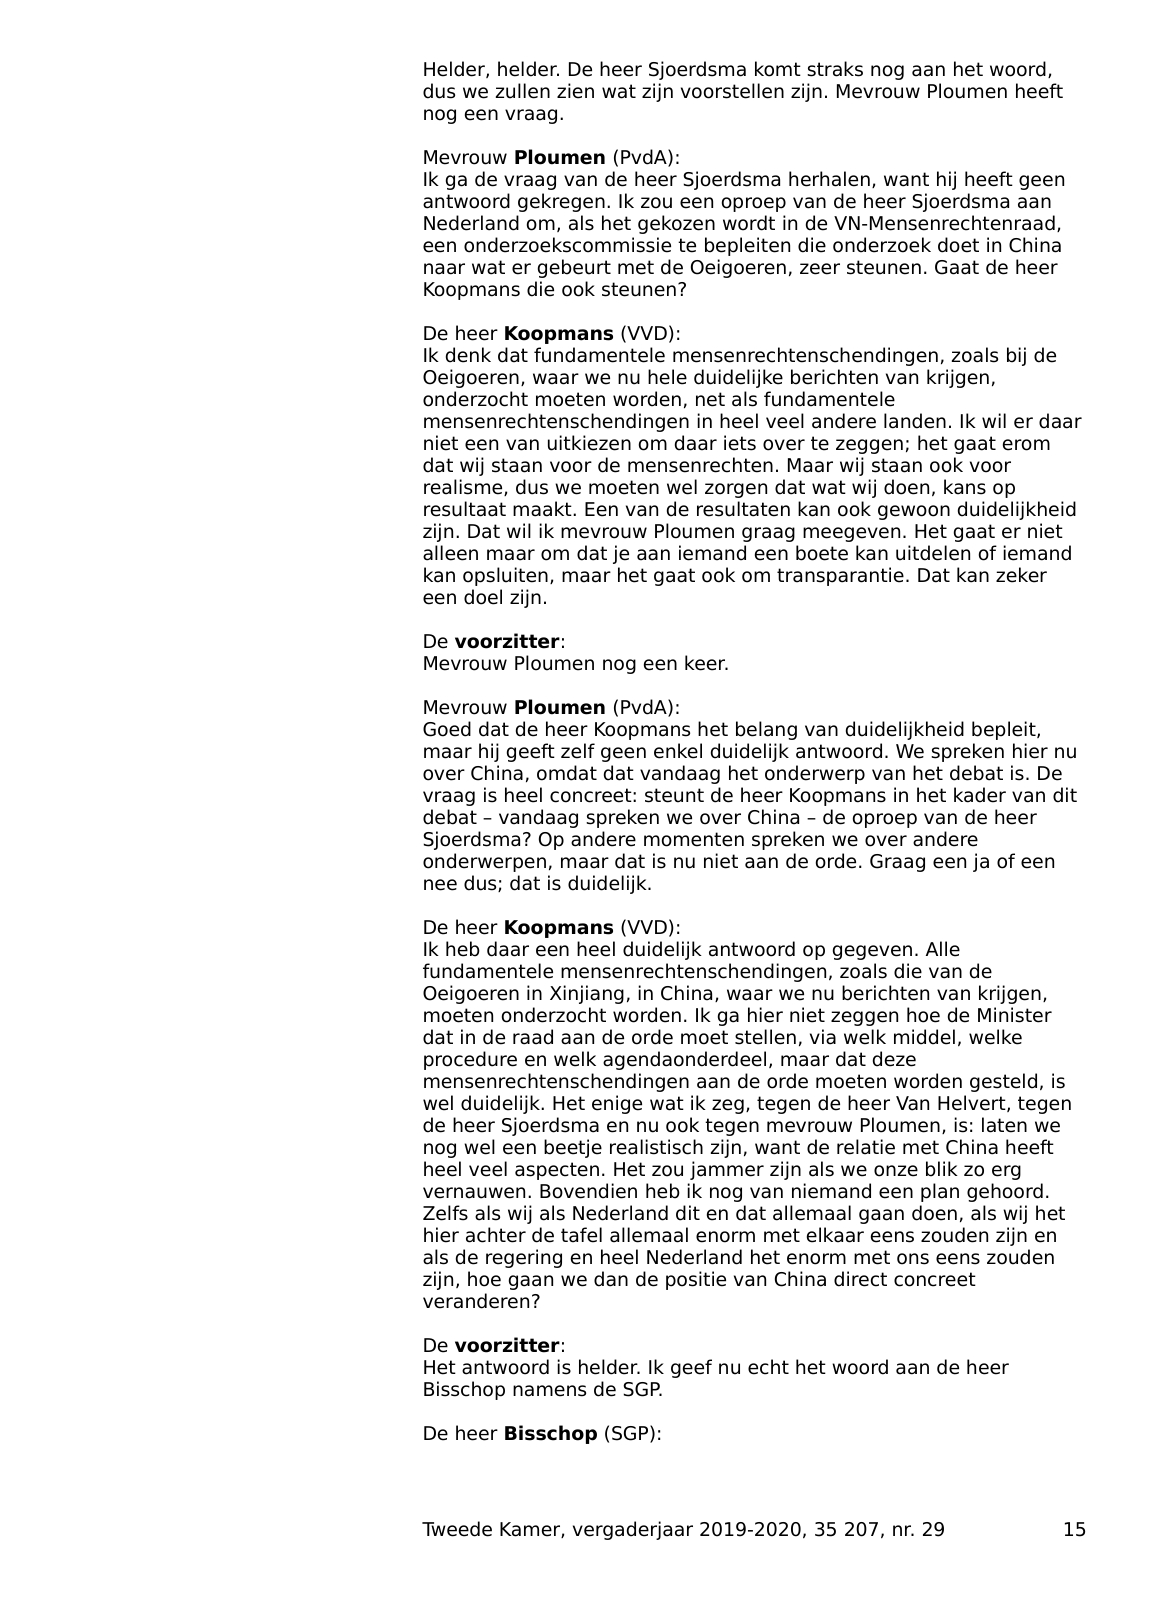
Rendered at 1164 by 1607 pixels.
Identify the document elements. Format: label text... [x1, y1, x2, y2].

text De heer Koopmans (VVD): [422, 323, 1087, 345]
text Goed dat de heer Koopmans het belang van duidelijkheid bepleit, maar hij geeft zelf geen enkel duidelijk antwoord. We spreken hier nu over China, omdat dat vandaag het onderwerp van het debat is. De vraag is heel concreet: steunt de heer Koopmans in het kader van dit debat – vandaag spreken we over China – de oproep van de heer Sjoerdsma? Op andere momenten spreken we over andere onderwerpen, maar dat is nu niet aan de orde. Graag een ja of een nee dus; dat is duidelijk. [422, 719, 1087, 895]
text De voorzitter: [422, 631, 1087, 653]
text Helder, helder. De heer Sjoerdsma komt straks nog aan het woord, dus we zullen zien wat zijn voorstellen zijn. Mevrouw Ploumen heeft nog een vraag. [422, 59, 1087, 125]
text Mevrouw Ploumen (PvdA): [422, 697, 1087, 719]
text Ik denk dat fundamentele mensenrechtenschendingen, zoals bij de Oeigoeren, waar we nu hele duidelijke berichten van krijgen, onderzocht moeten worden, net als fundamentele mensenrechtenschendingen in heel veel andere landen. Ik wil er daar niet een van uitkiezen om daar iets over te zeggen; het gaat erom dat wij staan voor de mensenrechten. Maar wij staan ook voor realisme, dus we moeten wel zorgen dat wat wij doen, kans op resultaat maakt. Een van de resultaten kan ook gewoon duidelijkheid zijn. Dat wil ik mevrouw Ploumen graag meegeven. Het gaat er niet alleen maar om dat je aan iemand een boete kan uitdelen of iemand kan opsluiten, maar het gaat ook om transparantie. Dat kan zeker een doel zijn. [422, 345, 1087, 609]
text De heer Bisschop (SGP): [422, 1423, 1087, 1445]
text De voorzitter: [422, 1335, 1087, 1357]
text De heer Koopmans (VVD): [422, 917, 1087, 939]
text Mevrouw Ploumen nog een keer. [422, 653, 1087, 675]
text Het antwoord is helder. Ik geef nu echt het woord aan de heer Bisschop namens de SGP. [422, 1357, 1087, 1401]
text Mevrouw Ploumen (PvdA): [422, 147, 1087, 169]
text Ik heb daar een heel duidelijk antwoord op gegeven. Alle fundamentele mensenrechtenschendingen, zoals die van de Oeigoeren in Xinjiang, in China, waar we nu berichten van krijgen, moeten onderzocht worden. Ik ga hier niet zeggen hoe de Minister dat in de raad aan de orde moet stellen, via welk middel, welke procedure en welk agendaonderdeel, maar dat deze mensenrechtenschendingen aan de orde moeten worden gesteld, is wel duidelijk. Het enige wat ik zeg, tegen de heer Van Helvert, tegen de heer Sjoerdsma en nu ook tegen mevrouw Ploumen, is: laten we nog wel een beetje realistisch zijn, want de relatie met China heeft heel veel aspecten. Het zou jammer zijn als we onze blik zo erg vernauwen. Bovendien heb ik nog van niemand een plan gehoord. Zelfs als wij als Nederland dit en dat allemaal gaan doen, als wij het hier achter de tafel allemaal enorm met elkaar eens zouden zijn en als de regering en heel Nederland het enorm met ons eens zouden zijn, hoe gaan we dan de positie van China direct concreet veranderen? [422, 939, 1087, 1313]
text Ik ga de vraag van de heer Sjoerdsma herhalen, want hij heeft geen antwoord gekregen. Ik zou een oproep van de heer Sjoerdsma aan Nederland om, als het gekozen wordt in de VN-Mensenrechtenraad, een onderzoekscommissie te bepleiten die onderzoek doet in China naar wat er gebeurt met de Oeigoeren, zeer steunen. Gaat de heer Koopmans die ook steunen? [422, 169, 1087, 301]
